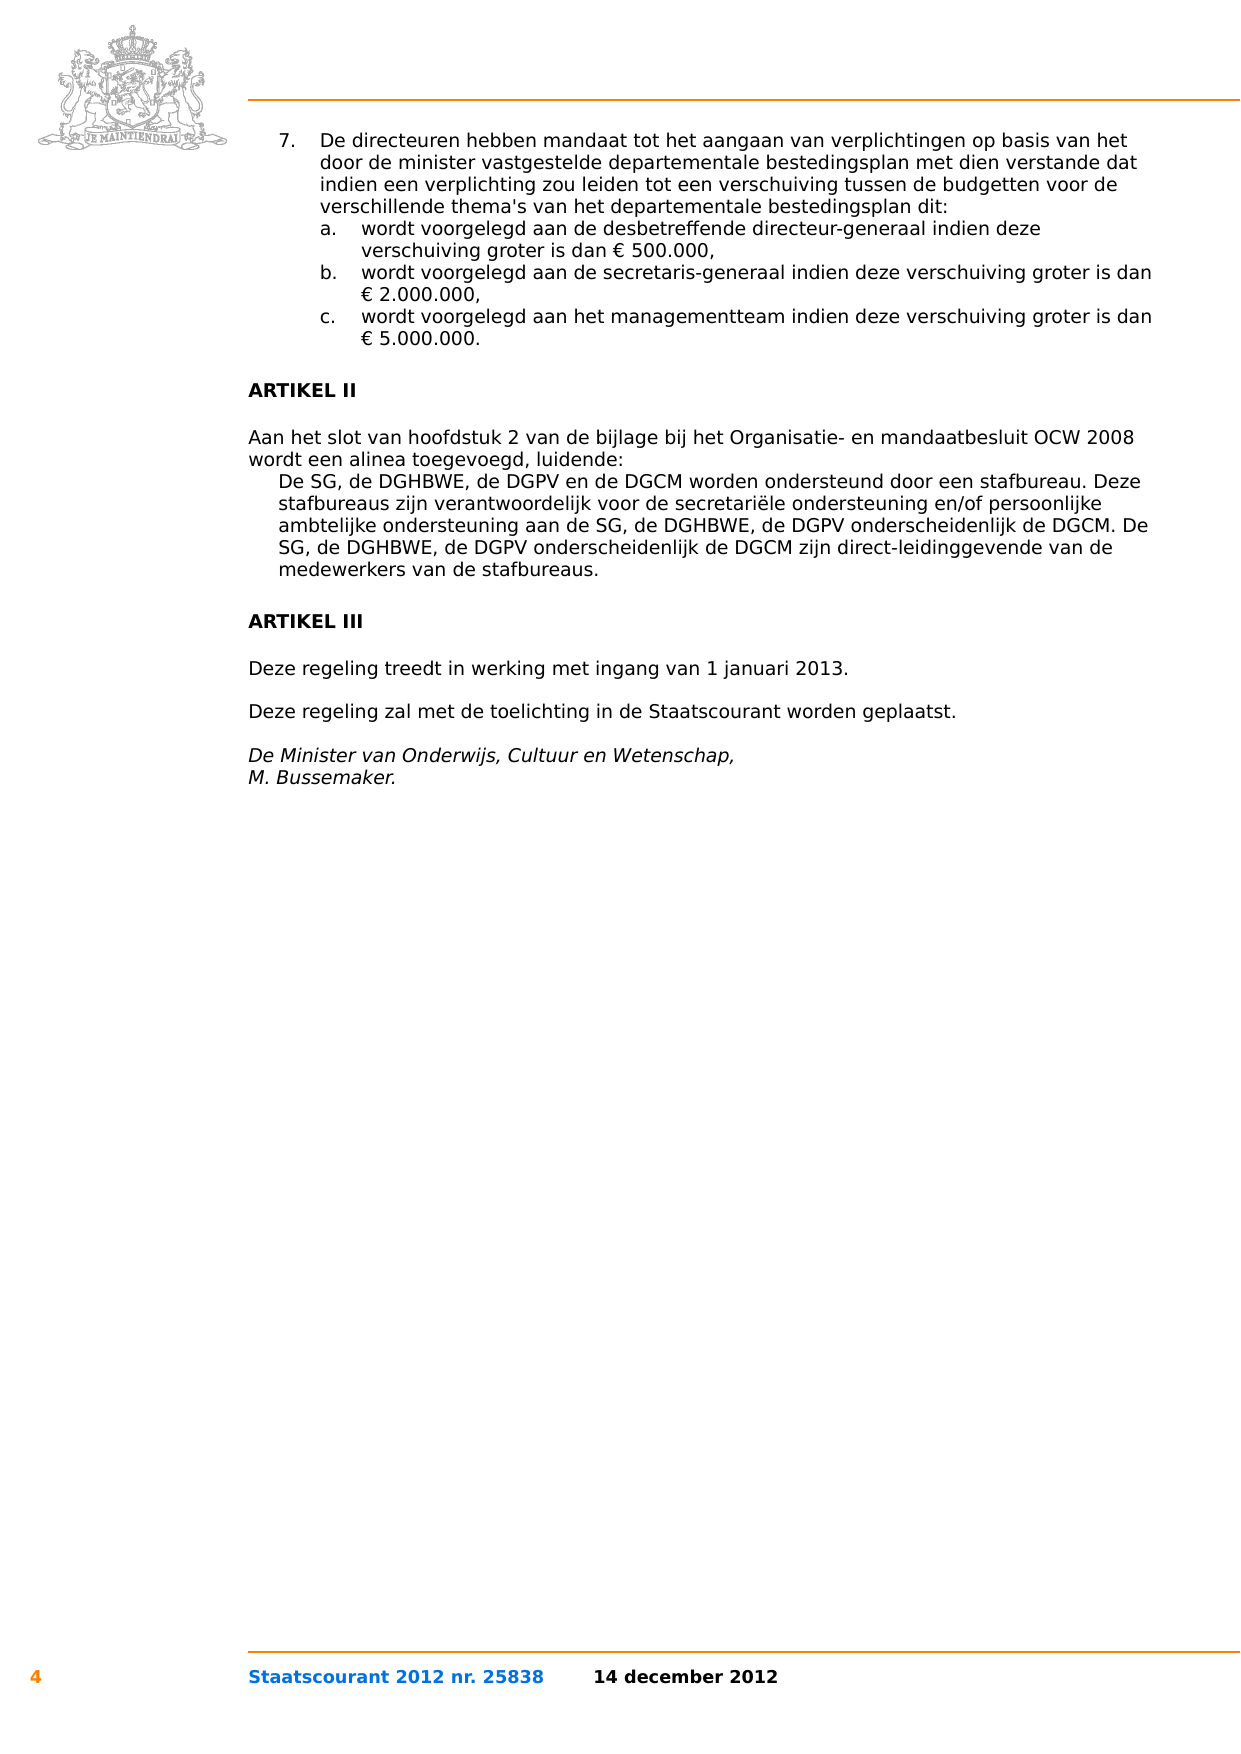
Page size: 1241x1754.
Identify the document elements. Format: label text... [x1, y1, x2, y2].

text De SG, de DGHBWE, de DGPV en de DGCM worden ondersteund door een stafbureau. Deze stafbureaus zijn verantwoordelijk voor de secretariële ondersteuning en/of persoonlijke ambtelijke ondersteuning aan de SG, de DGHBWE, de DGPV onderscheidenlijk de DGCM. De SG, de DGHBWE, de DGPV onderscheidenlijk de DGCM zijn direct-leidinggevende van de medewerkers van de stafbureaus. [278, 471, 1163, 581]
text Deze regeling treedt in werking met ingang van 1 januari 2013. [248, 657, 1163, 679]
text De Minister van Onderwijs, Cultuur en Wetenschap, M. Bussemaker. [248, 745, 1163, 789]
subtitle ARTIKEL III [248, 611, 1163, 632]
text Aan het slot van hoofdstuk 2 van de bijlage bij het Organisatie- en mandaatbesluit OCW 2008 wordt een alinea toegevoegd, luidende: [248, 427, 1163, 471]
text a. wordt voorgelegd aan de desbetreffende directeur-generaal indien deze verschuiving groter is dan € 500.000, [319, 218, 1163, 262]
text Deze regeling zal met de toelichting in de Staatscourant worden geplaatst. [248, 701, 1163, 723]
text c. wordt voorgelegd aan het managementteam indien deze verschuiving groter is dan € 5.000.000. [319, 306, 1163, 350]
text 7. De directeuren hebben mandaat tot het aangaan van verplichtingen op basis van het door de minister vastgestelde departementale bestedingsplan met dien verstande dat indien een verplichting zou leiden tot een verschuiving tussen de budgetten voor de verschillende thema's van het departementale bestedingsplan dit: [278, 130, 1163, 218]
text b. wordt voorgelegd aan de secretaris-generaal indien deze verschuiving groter is dan € 2.000.000, [319, 262, 1163, 306]
picture [38, 25, 227, 150]
subtitle ARTIKEL II [248, 380, 1163, 402]
